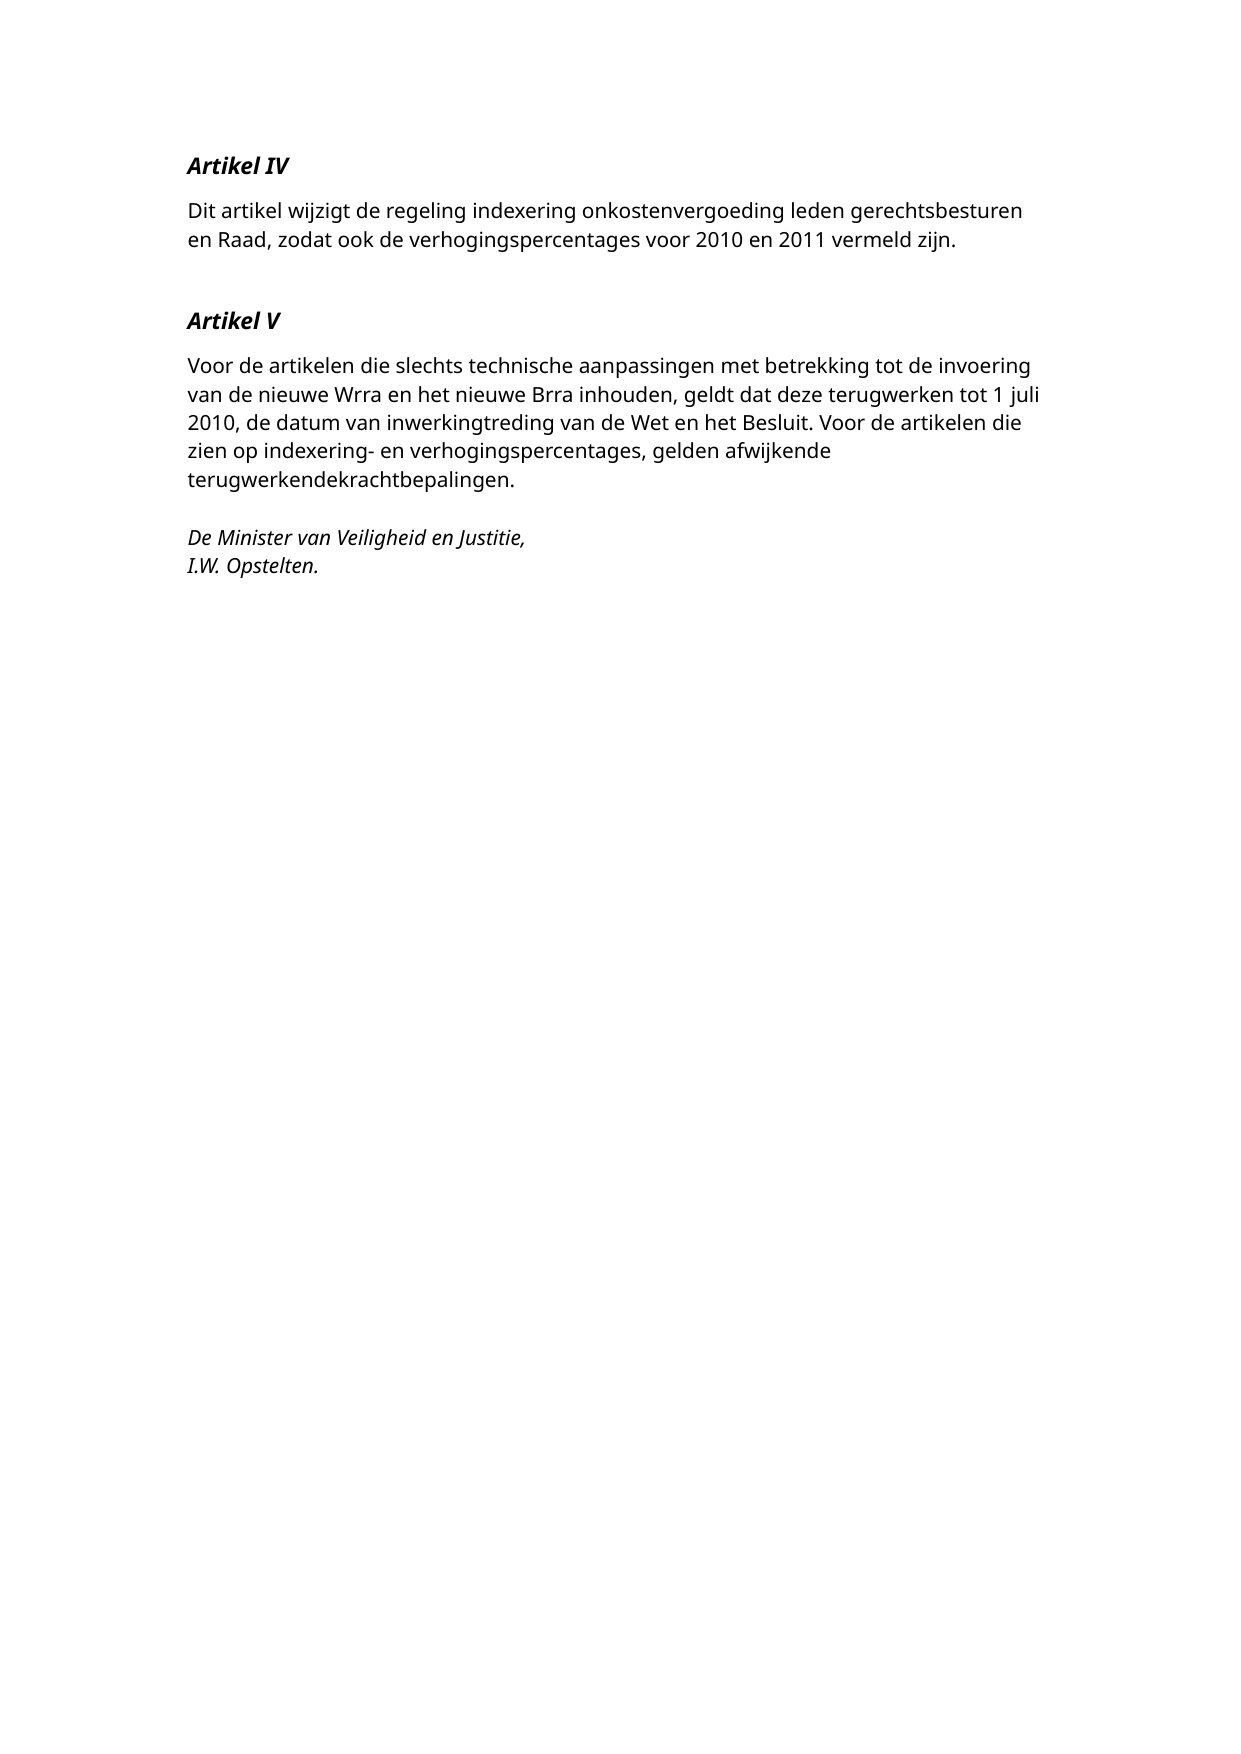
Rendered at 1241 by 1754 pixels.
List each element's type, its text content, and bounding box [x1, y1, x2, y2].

text Dit artikel wijzigt de regeling indexering onkostenvergoeding leden gerechtsbesturen en Raad, zodat ook de verhogingspercentages voor 2010 en 2011 vermeld zijn. [187, 196, 1053, 253]
text Voor de artikelen die slechts technische aanpassingen met betrekking tot de invoering van de nieuwe Wrra en het nieuwe Brra inhouden, geldt dat deze terugwerken tot 1 juli 2010, de datum van inwerkingtreding van de Wet en het Besluit. Voor de artikelen die zien op indexering- en verhogingspercentages, gelden afwijkende terugwerkendekrachtbepalingen. [187, 351, 1053, 493]
subtitle Artikel IV [187, 150, 1053, 181]
text I.W. Opstelten. [187, 551, 1053, 580]
subtitle Artikel V [187, 305, 1053, 336]
text De Minister van Veiligheid en Justitie, [187, 523, 1053, 551]
